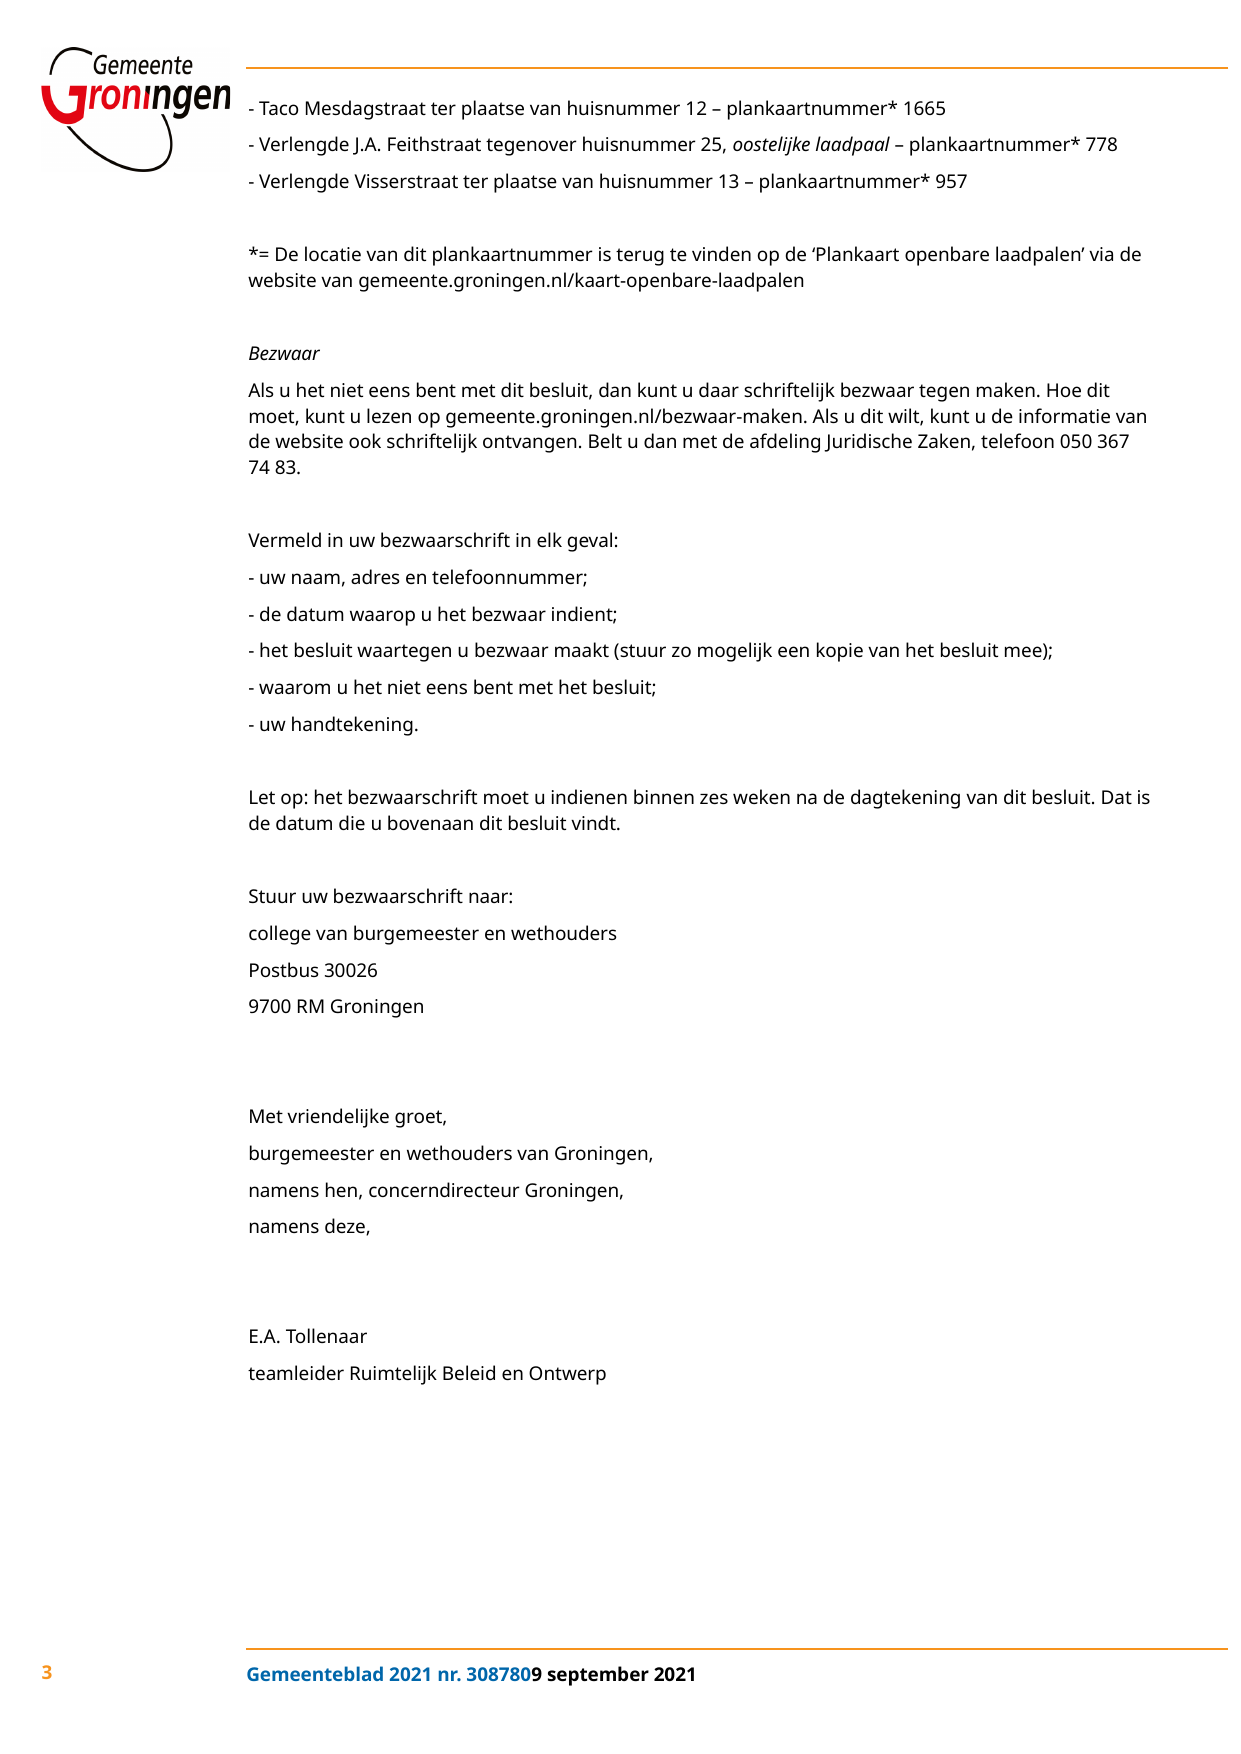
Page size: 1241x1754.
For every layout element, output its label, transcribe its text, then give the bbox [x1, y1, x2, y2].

text Als u het niet eens bent met dit besluit, dan kunt u daar schriftelijk bezwaar tegen maken. Hoe dit moet, kunt u lezen op gemeente.groningen.nl/bezwaar-maken. Als u dit wilt, kunt u de informatie van de website ook schriftelijk ontvangen. Belt u dan met de afdeling Juridische Zaken, telefoon 050 367 74 83. [248, 377, 1152, 480]
text Met vriendelijke groet, [248, 1103, 1152, 1129]
text E.A. Tollenaar [248, 1323, 1152, 1349]
text - uw naam, adres en telefoonnummer; [248, 564, 1152, 590]
text - Taco Mesdagstraat ter plaatse van huisnummer 12 – plankaartnummer* 1665 [248, 95, 1152, 121]
text Stuur uw bezwaarschrift naar: [248, 883, 1152, 909]
text namens deze, [248, 1213, 1152, 1239]
text 9700 RM Groningen [248, 993, 1152, 1019]
picture [41, 47, 231, 172]
text - Verlengde Visserstraat ter plaatse van huisnummer 13 – plankaartnummer* 957 [248, 168, 1152, 194]
text burgemeester en wethouders van Groningen, [248, 1140, 1152, 1166]
text college van burgemeester en wethouders [248, 920, 1152, 946]
text - de datum waarop u het bezwaar indient; [248, 601, 1152, 627]
text Let op: het bezwaarschrift moet u indienen binnen zes weken na de dagtekening van dit besluit. Dat is de datum die u bovenaan dit besluit vindt. [248, 784, 1152, 836]
text Postbus 30026 [248, 957, 1152, 982]
text - uw handtekening. [248, 711, 1152, 737]
text namens hen, concerndirecteur Groningen, [248, 1177, 1152, 1202]
text - waarom u het niet eens bent met het besluit; [248, 674, 1152, 700]
text *= De locatie van dit plankaartnummer is terug te vinden op de ‘Plankaart openbare laadpalen’ via de website van gemeente.groningen.nl/kaart-openbare-laadpalen [248, 241, 1152, 293]
text - het besluit waartegen u bezwaar maakt (stuur zo mogelijk een kopie van het besluit mee); [248, 638, 1152, 663]
text - Verlengde J.A. Feithstraat tegenover huisnummer 25, oostelijke laadpaal – plankaartnummer* 778 [248, 131, 1152, 157]
text Bezwaar [248, 341, 1152, 366]
text Vermeld in uw bezwaarschrift in elk geval: [248, 528, 1152, 553]
text teamleider Ruimtelijk Beleid en Ontwerp [248, 1360, 1152, 1386]
